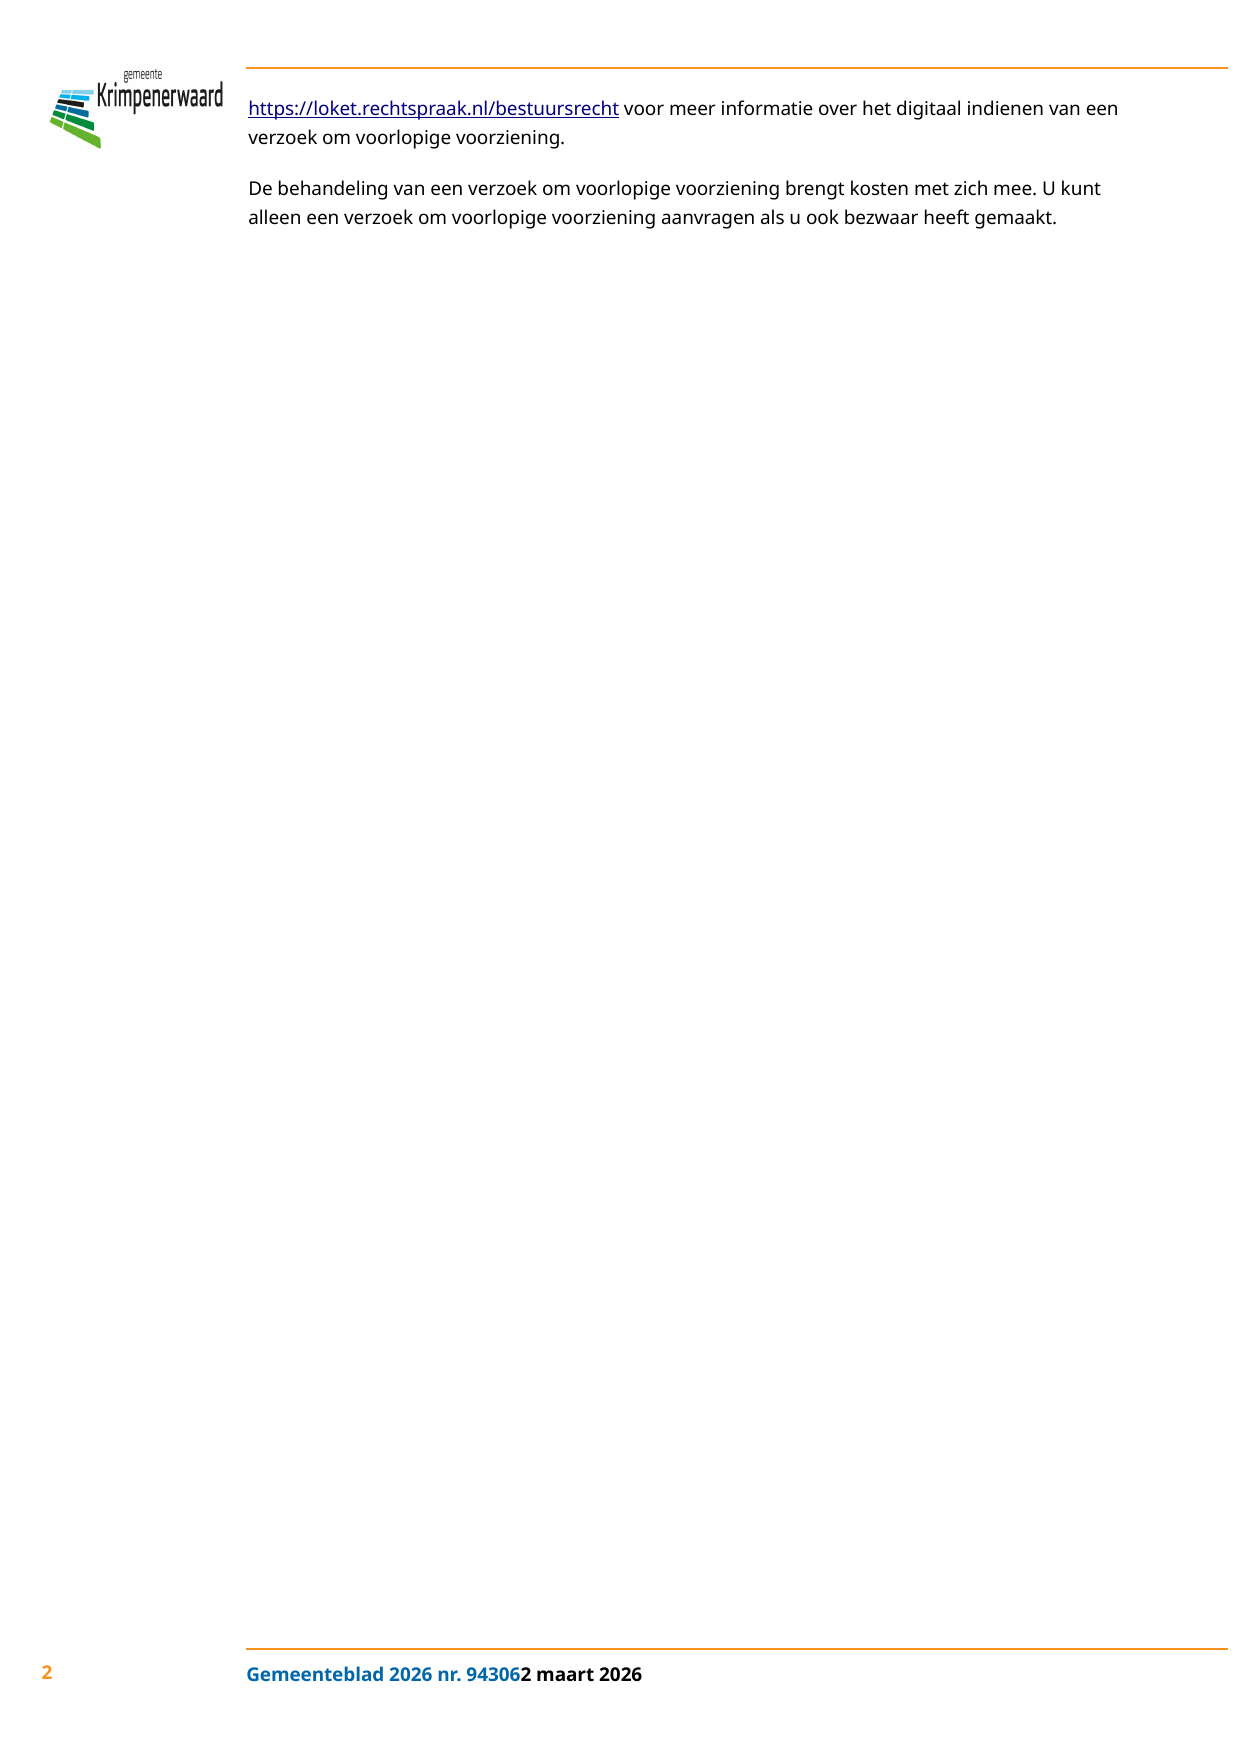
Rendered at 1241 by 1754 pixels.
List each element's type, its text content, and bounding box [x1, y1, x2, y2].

picture [41, 47, 231, 172]
text De behandeling van een verzoek om voorlopige voorziening brengt kosten met zich mee. U kunt alleen een verzoek om voorlopige voorziening aanvragen als u ook bezwaar heeft gemaakt. [248, 175, 1152, 230]
text https://loket.rechtspraak.nl/bestuursrecht voor meer informatie over het digitaal indienen van een verzoek om voorlopige voorziening. [248, 95, 1152, 150]
